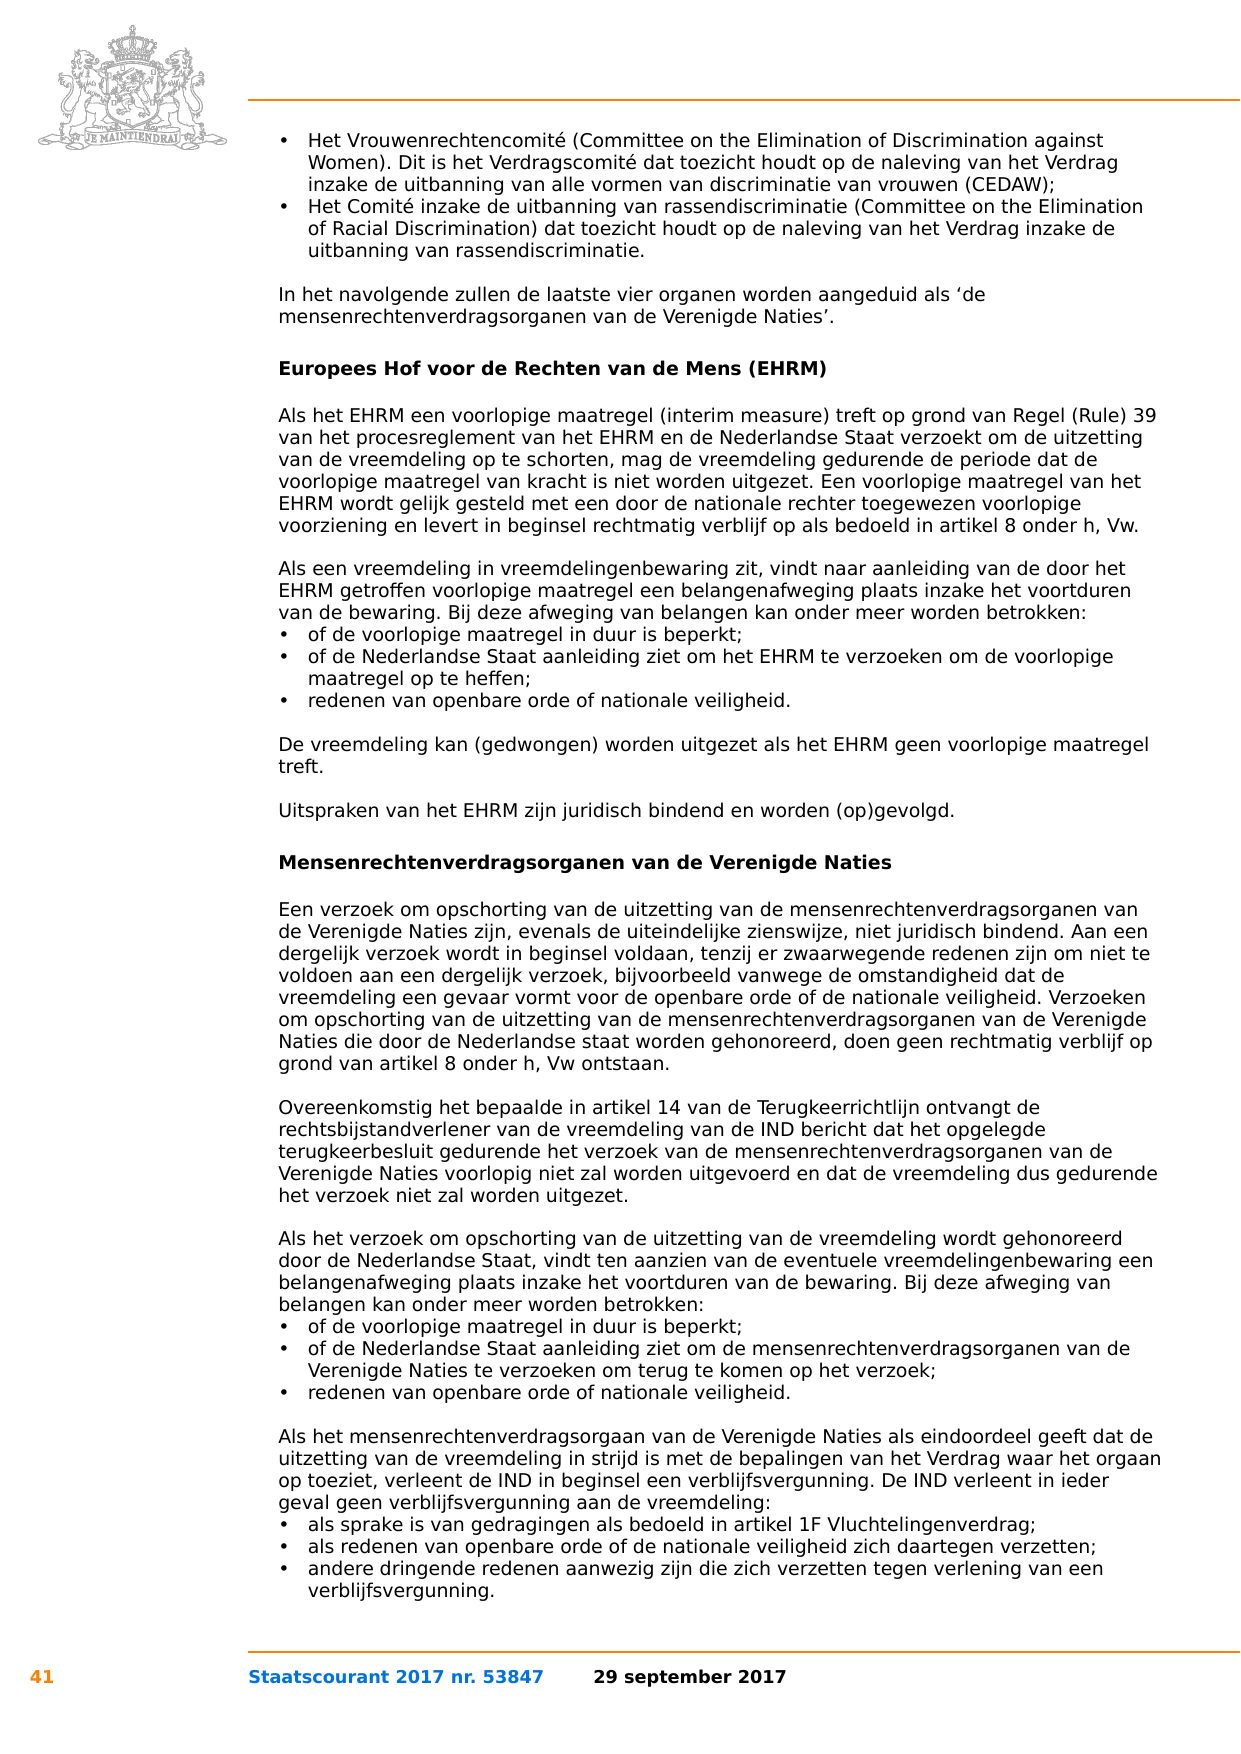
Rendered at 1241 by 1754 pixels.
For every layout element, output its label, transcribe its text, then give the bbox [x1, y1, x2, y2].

text • of de Nederlandse Staat aanleiding ziet om het EHRM te verzoeken om de voorlopige maatregel op te heffen; [278, 646, 1163, 690]
text Als het verzoek om opschorting van de uitzetting van de vreemdeling wordt gehonoreerd door de Nederlandse Staat, vindt ten aanzien van de eventuele vreemdelingenbewaring een belangenafweging plaats inzake het voortduren van de bewaring. Bij deze afweging van belangen kan onder meer worden betrokken: [278, 1228, 1163, 1316]
text • redenen van openbare orde of nationale veiligheid. [278, 690, 1163, 712]
text • Het Comité inzake de uitbanning van rassendiscriminatie (Committee on the Elimination of Racial Discrimination) dat toezicht houdt op de naleving van het Verdrag inzake de uitbanning van rassendiscriminatie. [278, 196, 1163, 262]
text Een verzoek om opschorting van de uitzetting van de mensenrechtenverdragsorganen van de Verenigde Naties zijn, evenals de uiteindelijke zienswijze, niet juridisch bindend. Aan een dergelijk verzoek wordt in beginsel voldaan, tenzij er zwaarwegende redenen zijn om niet te voldoen aan een dergelijk verzoek, bijvoorbeeld vanwege de omstandigheid dat de vreemdeling een gevaar vormt voor de openbare orde of de nationale veiligheid. Verzoeken om opschorting van de uitzetting van de mensenrechtenverdragsorganen van de Verenigde Naties die door de Nederlandse staat worden gehonoreerd, doen geen rechtmatig verblijf op grond van artikel 8 onder h, Vw ontstaan. [278, 899, 1163, 1075]
text • andere dringende redenen aanwezig zijn die zich verzetten tegen verlening van een verblijfsvergunning. [278, 1558, 1163, 1602]
text • of de Nederlandse Staat aanleiding ziet om de mensenrechtenverdragsorganen van de Verenigde Naties te verzoeken om terug te komen op het verzoek; [278, 1338, 1163, 1382]
text Als het EHRM een voorlopige maatregel (interim measure) treft op grond van Regel (Rule) 39 van het procesreglement van het EHRM en de Nederlandse Staat verzoekt om de uitzetting van de vreemdeling op te schorten, mag de vreemdeling gedurende de periode dat de voorlopige maatregel van kracht is niet worden uitgezet. Een voorlopige maatregel van het EHRM wordt gelijk gesteld met een door de nationale rechter toegewezen voorlopige voorziening en levert in beginsel rechtmatig verblijf op als bedoeld in artikel 8 onder h, Vw. [278, 404, 1163, 536]
text • Het Vrouwenrechtencomité (Committee on the Elimination of Discrimination against Women). Dit is het Verdragscomité dat toezicht houdt op de naleving van het Verdrag inzake de uitbanning van alle vormen van discriminatie van vrouwen (CEDAW); [278, 130, 1163, 196]
text • of de voorlopige maatregel in duur is beperkt; [278, 624, 1163, 646]
subtitle Mensenrechtenverdragsorganen van de Verenigde Naties [278, 852, 1163, 874]
text Overeenkomstig het bepaalde in artikel 14 van de Terugkeerrichtlijn ontvangt de rechtsbijstandverlener van de vreemdeling van de IND bericht dat het opgelegde terugkeerbesluit gedurende het verzoek van de mensenrechtenverdragsorganen van de Verenigde Naties voorlopig niet zal worden uitgevoerd en dat de vreemdeling dus gedurende het verzoek niet zal worden uitgezet. [278, 1097, 1163, 1206]
text Als een vreemdeling in vreemdelingenbewaring zit, vindt naar aanleiding van de door het EHRM getroffen voorlopige maatregel een belangenafweging plaats inzake het voortduren van de bewaring. Bij deze afweging van belangen kan onder meer worden betrokken: [278, 558, 1163, 624]
text In het navolgende zullen de laatste vier organen worden aangeduid als ‘de mensenrechtenverdragsorganen van de Verenigde Naties’. [278, 284, 1163, 328]
text • als sprake is van gedragingen als bedoeld in artikel 1F Vluchtelingenverdrag; [278, 1514, 1163, 1536]
text • redenen van openbare orde of nationale veiligheid. [278, 1382, 1163, 1404]
text Uitspraken van het EHRM zijn juridisch bindend en worden (op)gevolgd. [278, 800, 1163, 822]
text De vreemdeling kan (gedwongen) worden uitgezet als het EHRM geen voorlopige maatregel treft. [278, 734, 1163, 778]
text • of de voorlopige maatregel in duur is beperkt; [278, 1316, 1163, 1338]
text Als het mensenrechtenverdragsorgaan van de Verenigde Naties als eindoordeel geeft dat de uitzetting van de vreemdeling in strijd is met de bepalingen van het Verdrag waar het orgaan op toeziet, verleent de IND in beginsel een verblijfsvergunning. De IND verleent in ieder geval geen verblijfsvergunning aan de vreemdeling: [278, 1426, 1163, 1514]
picture [38, 25, 227, 150]
text • als redenen van openbare orde of de nationale veiligheid zich daartegen verzetten; [278, 1536, 1163, 1558]
subtitle Europees Hof voor de Rechten van de Mens (EHRM) [278, 358, 1163, 379]
